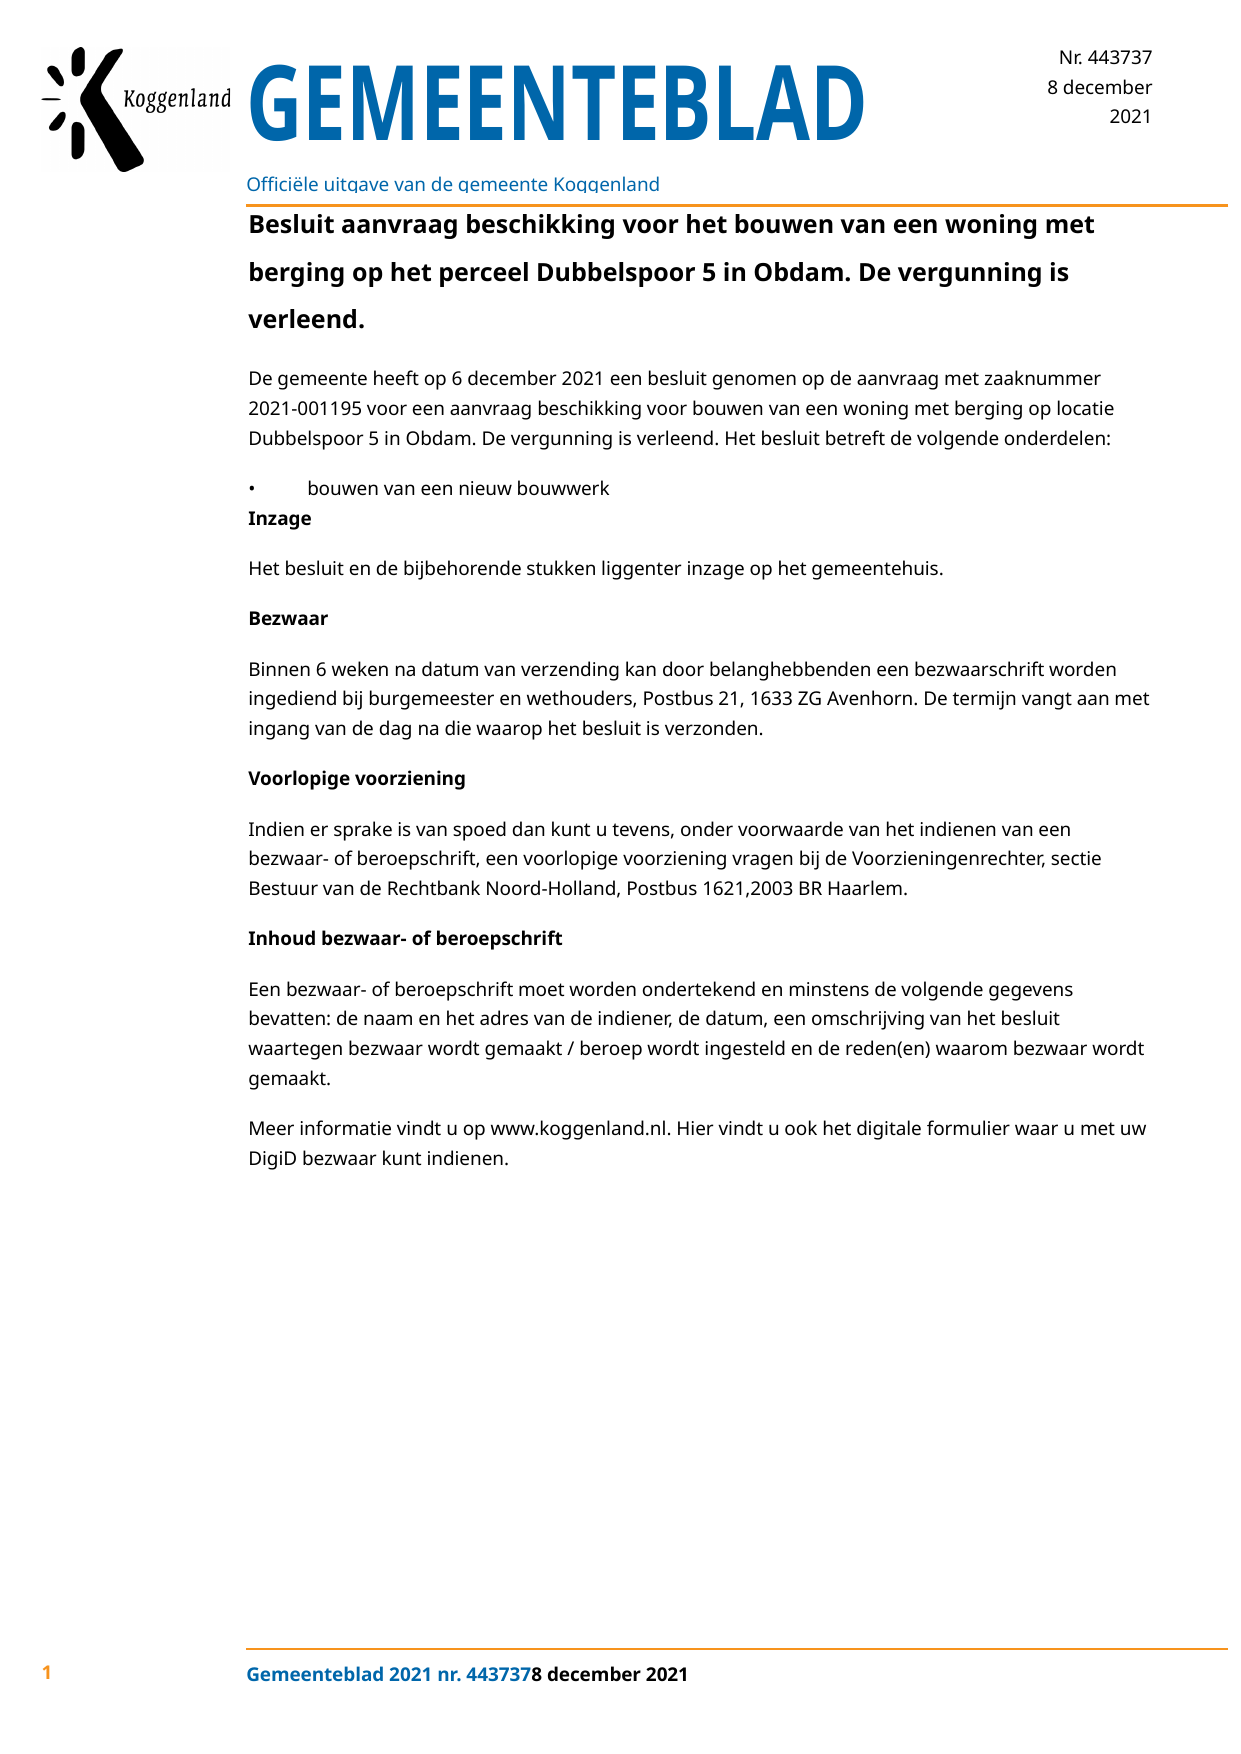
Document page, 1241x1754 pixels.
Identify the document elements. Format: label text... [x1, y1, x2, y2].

text Meer informatie vindt u op www.koggenland.nl. Hier vindt u ook het digitale formulier waar u met uw DigiD bezwaar kunt indienen. [248, 1115, 1152, 1170]
text Het besluit en de bijbehorende stukken liggenter inzage op het gemeentehuis. [248, 555, 1152, 581]
text Binnen 6 weken na datum van verzending kan door belanghebbenden een bezwaarschrift worden ingediend bij burgemeester en wethouders, Postbus 21, 1633 ZG Avenhorn. De termijn vangt aan met ingang van de dag na die waarop het besluit is verzonden. [248, 656, 1152, 741]
picture [41, 47, 231, 172]
text Inhoud bezwaar- of beroepschrift [248, 926, 1152, 951]
list bouwen van een nieuw bouwwerk [248, 475, 1152, 501]
text Besluit aanvraag beschikking voor het bouwen van een woning met berging op het perceel Dubbelspoor 5 in Obdam. De vergunning is verleend. [248, 207, 1152, 336]
text Bezwaar [248, 606, 1152, 631]
text De gemeente heeft op 6 december 2021 een besluit genomen op de aanvraag met zaaknummer 2021-001195 voor een aanvraag beschikking voor bouwen van een woning met berging op locatie Dubbelspoor 5 in Obdam. De vergunning is verleend. Het besluit betreft de volgende onderdelen: [248, 366, 1152, 450]
text Een bezwaar- of beroepschrift moet worden ondertekend en minstens de volgende gegevens bevatten: de naam en het adres van de indiener, de datum, een omschrijving van het besluit waartegen bezwaar wordt gemaakt / beroep wordt ingesteld en de reden(en) waarom bezwaar wordt gemaakt. [248, 976, 1152, 1090]
text Voorlopige voorziening [248, 766, 1152, 791]
text Indien er sprake is van spoed dan kunt u tevens, onder voorwaarde van het indienen van een bezwaar- of beroepschrift, een voorlopige voorziening vragen bij de Voorzieningenrechter, sectie Bestuur van de Rechtbank Noord-Holland, Postbus 1621,2003 BR Haarlem. [248, 816, 1152, 901]
text Inzage [248, 505, 1152, 530]
